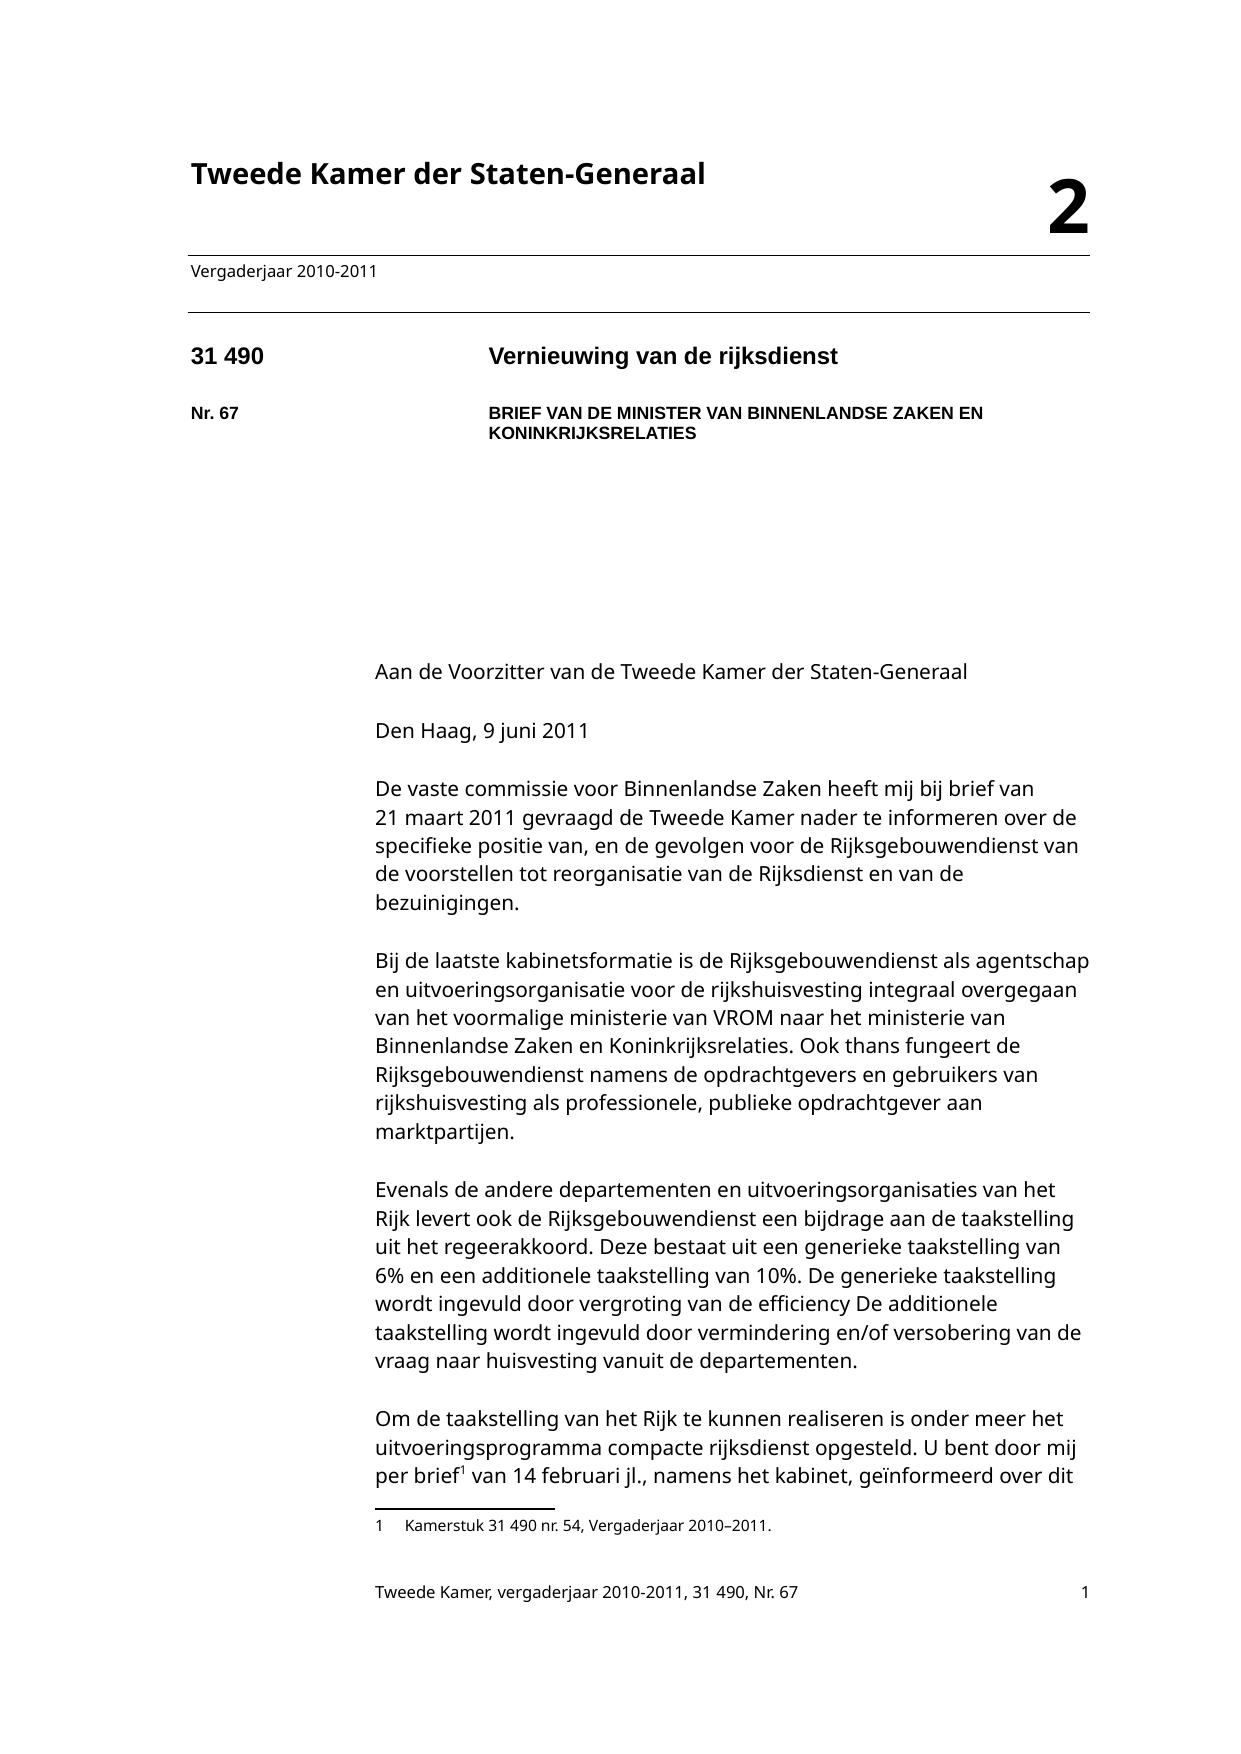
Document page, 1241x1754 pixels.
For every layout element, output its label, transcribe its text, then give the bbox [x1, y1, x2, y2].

text Kamerstuk 31 490 nr. 54, Vergaderjaar 2010–2011. [375, 1508, 1090, 1536]
table_header 2 [910, 150, 1090, 255]
table_cell Nr. 67 [188, 399, 485, 539]
table_header Tweede Kamer der Staten-Generaal [188, 150, 909, 255]
table_cell [485, 313, 1090, 339]
table_cell BRIEF VAN DE MINISTER VAN BINNENLANDSE ZAKEN EN KONINKRIJKSRELATIES [485, 399, 1090, 539]
table_cell Vergaderjaar 2010-2011 [188, 256, 485, 312]
table_cell [188, 313, 485, 339]
text Bij de laatste kabinetsformatie is de Rijksgebouwendienst als agentschap en uitvoeringsorganisatie voor de rijkshuisvesting integraal overgegaan van het voormalige ministerie van VROM naar het ministerie van Binnenlandse Zaken en Koninkrijksrelaties. Ook thans fungeert de Rijksgebouwendienst namens de opdrachtgevers en gebruikers van rijkshuisvesting als professionele, publieke opdrachtgever aan marktpartijen. [375, 946, 1090, 1145]
text Om de taakstelling van het Rijk te kunnen realiseren is onder meer het uitvoeringsprogramma compacte rijksdienst opgesteld. U bent door mij per brief van 14 februari jl., namens het kabinet, geïnformeerd over dit [375, 1404, 1090, 1490]
table_cell 31 490 [188, 339, 485, 399]
text De vaste commissie voor Binnenlandse Zaken heeft mij bij brief van 21 maart 2011 gevraagd de Tweede Kamer nader te informeren over de specifieke positie van, en de gevolgen voor de Rijksgebouwendienst van de voorstellen tot reorganisatie van de Rijksdienst en van de bezuinigingen. [375, 774, 1090, 916]
text Evenals de andere departementen en uitvoeringsorganisaties van het Rijk levert ook de Rijksgebouwendienst een bijdrage aan de taakstelling uit het regeerakkoord. Deze bestaat uit een generieke taakstelling van 6% en een additionele taakstelling van 10%. De generieke taakstelling wordt ingevuld door vergroting van de efficiency De additionele taakstelling wordt ingevuld door vermindering en/of versobering van de vraag naar huisvesting vanuit de departementen. [375, 1175, 1090, 1374]
table_cell [485, 256, 1090, 312]
table_cell Vernieuwing van de rijksdienst [485, 339, 1090, 399]
text Aan de Voorzitter van de Tweede Kamer der Staten-Generaal [375, 657, 1090, 686]
text Den Haag, 9 juni 2011 [375, 716, 1090, 744]
